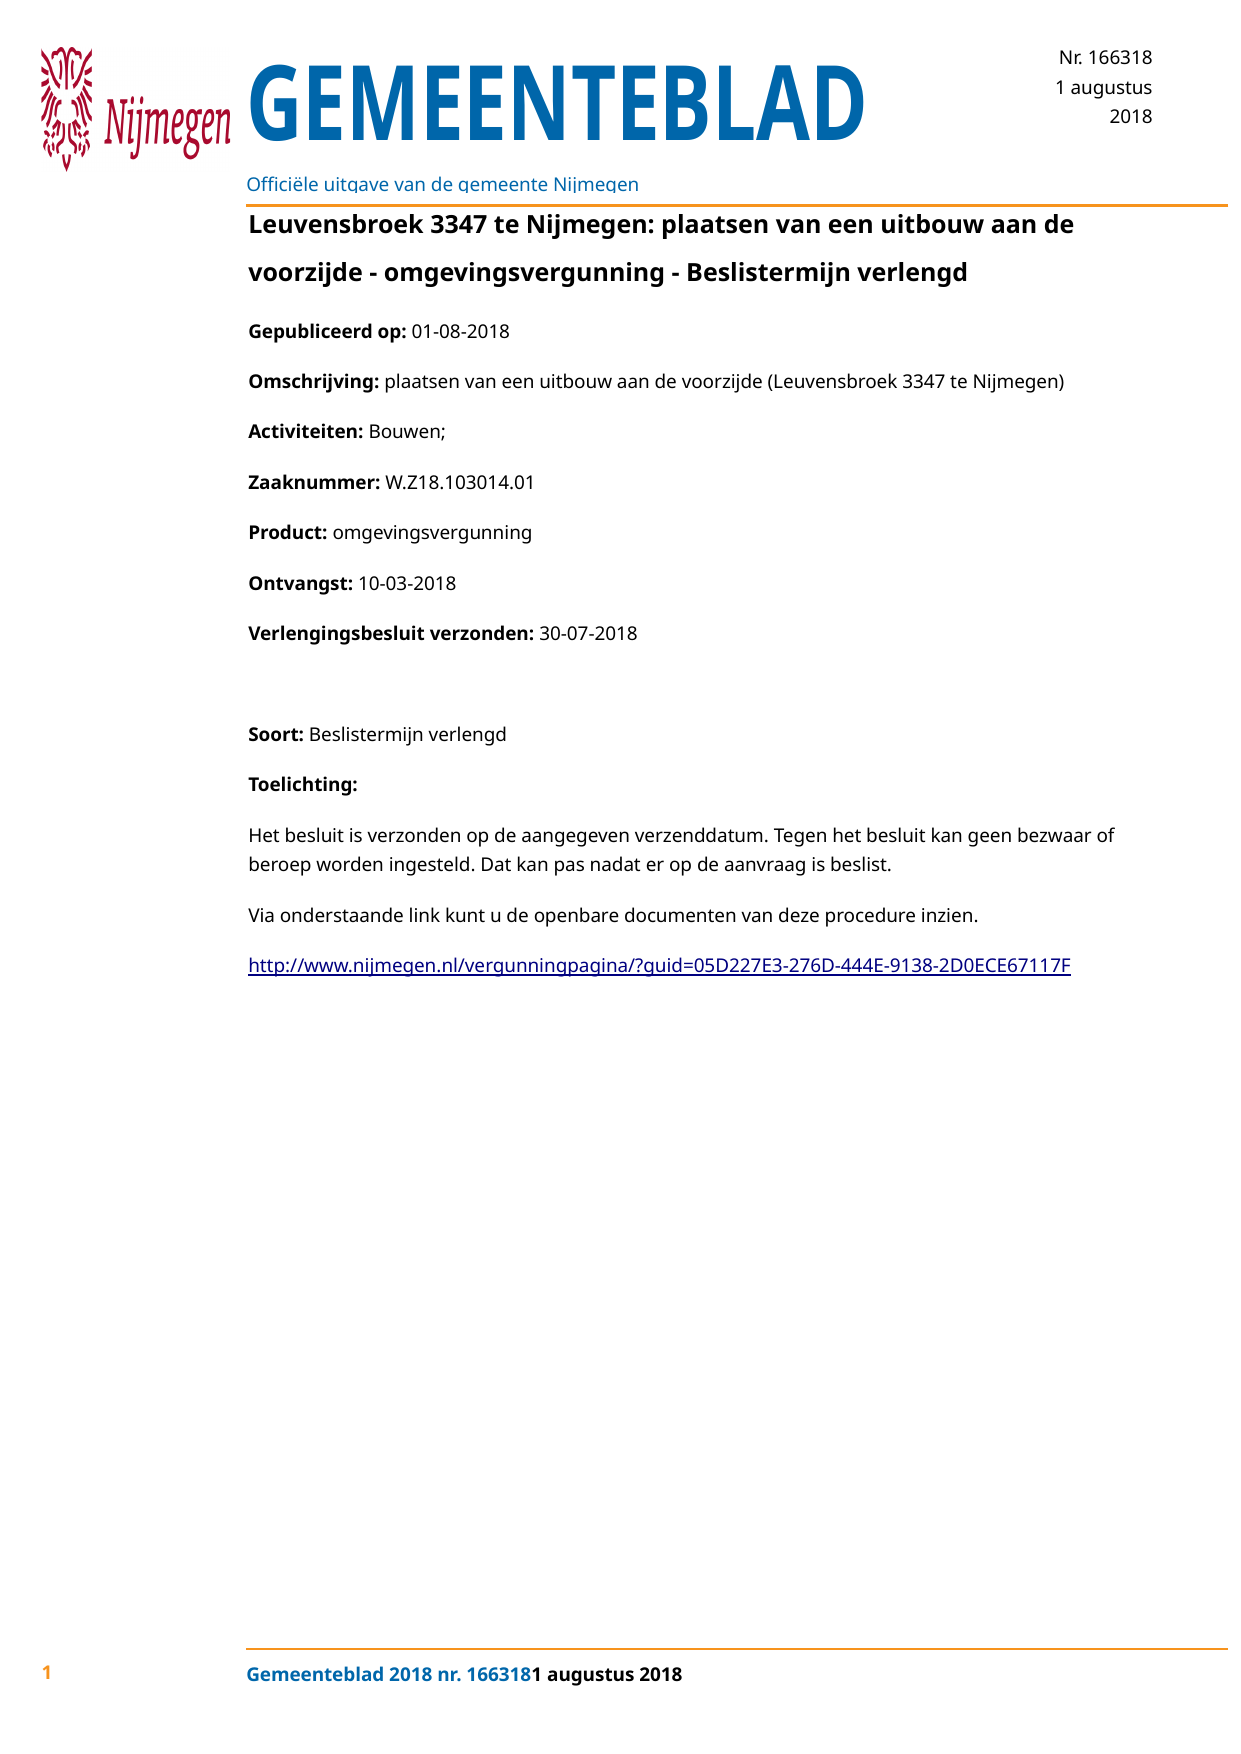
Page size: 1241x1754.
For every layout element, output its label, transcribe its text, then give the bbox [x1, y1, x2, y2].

text Ontvangst: 10-03-2018 [248, 570, 1152, 596]
text Gepubliceerd op: 01-08-2018 [248, 318, 1152, 344]
text Leuvensbroek 3347 te Nijmegen: plaatsen van een uitbouw aan de voorzijde - omgevingsvergunning - Beslistermijn verlengd [248, 207, 1152, 288]
text http://www.nijmegen.nl/vergunningpagina/?guid=05D227E3-276D-444E-9138-2D0ECE67117F [248, 952, 1152, 978]
picture [41, 47, 231, 172]
text Soort: Beslistermijn verlengd [248, 721, 1152, 747]
text Activiteiten: Bouwen; [248, 419, 1152, 444]
text Product: omgevingsvergunning [248, 519, 1152, 545]
text Omschrijving: plaatsen van een uitbouw aan de voorzijde (Leuvensbroek 3347 te Nijmegen) [248, 368, 1152, 394]
text Toelichting: [248, 772, 1152, 797]
text Verlengingsbesluit verzonden: 30-07-2018 [248, 620, 1152, 646]
text Het besluit is verzonden op de aangegeven verzenddatum. Tegen het besluit kan geen bezwaar of beroep worden ingesteld. Dat kan pas nadat er op de aanvraag is beslist. [248, 822, 1152, 877]
text Zaaknummer: W.Z18.103014.01 [248, 469, 1152, 495]
text Via onderstaande link kunt u de openbare documenten van deze procedure inzien. [248, 902, 1152, 928]
